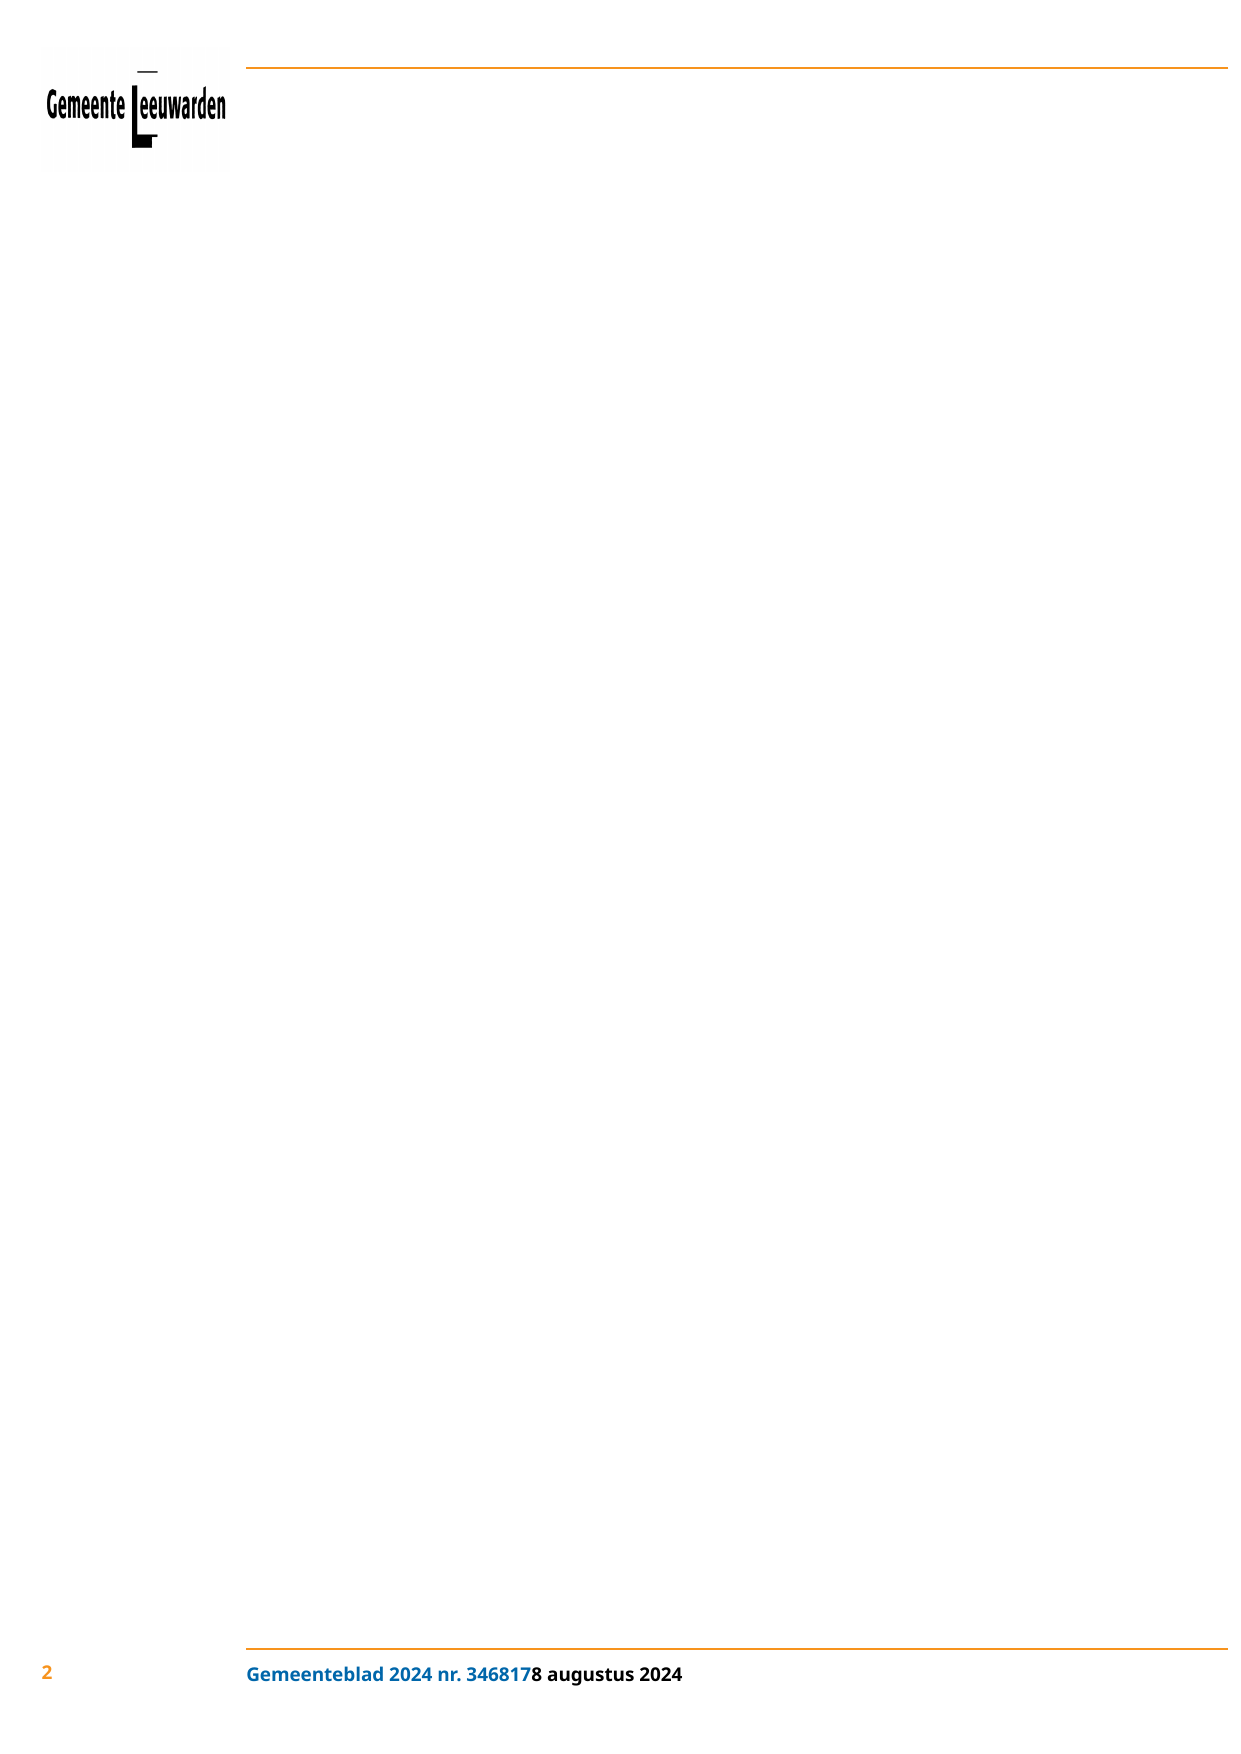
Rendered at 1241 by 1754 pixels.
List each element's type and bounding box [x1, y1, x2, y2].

picture [41, 47, 231, 172]
